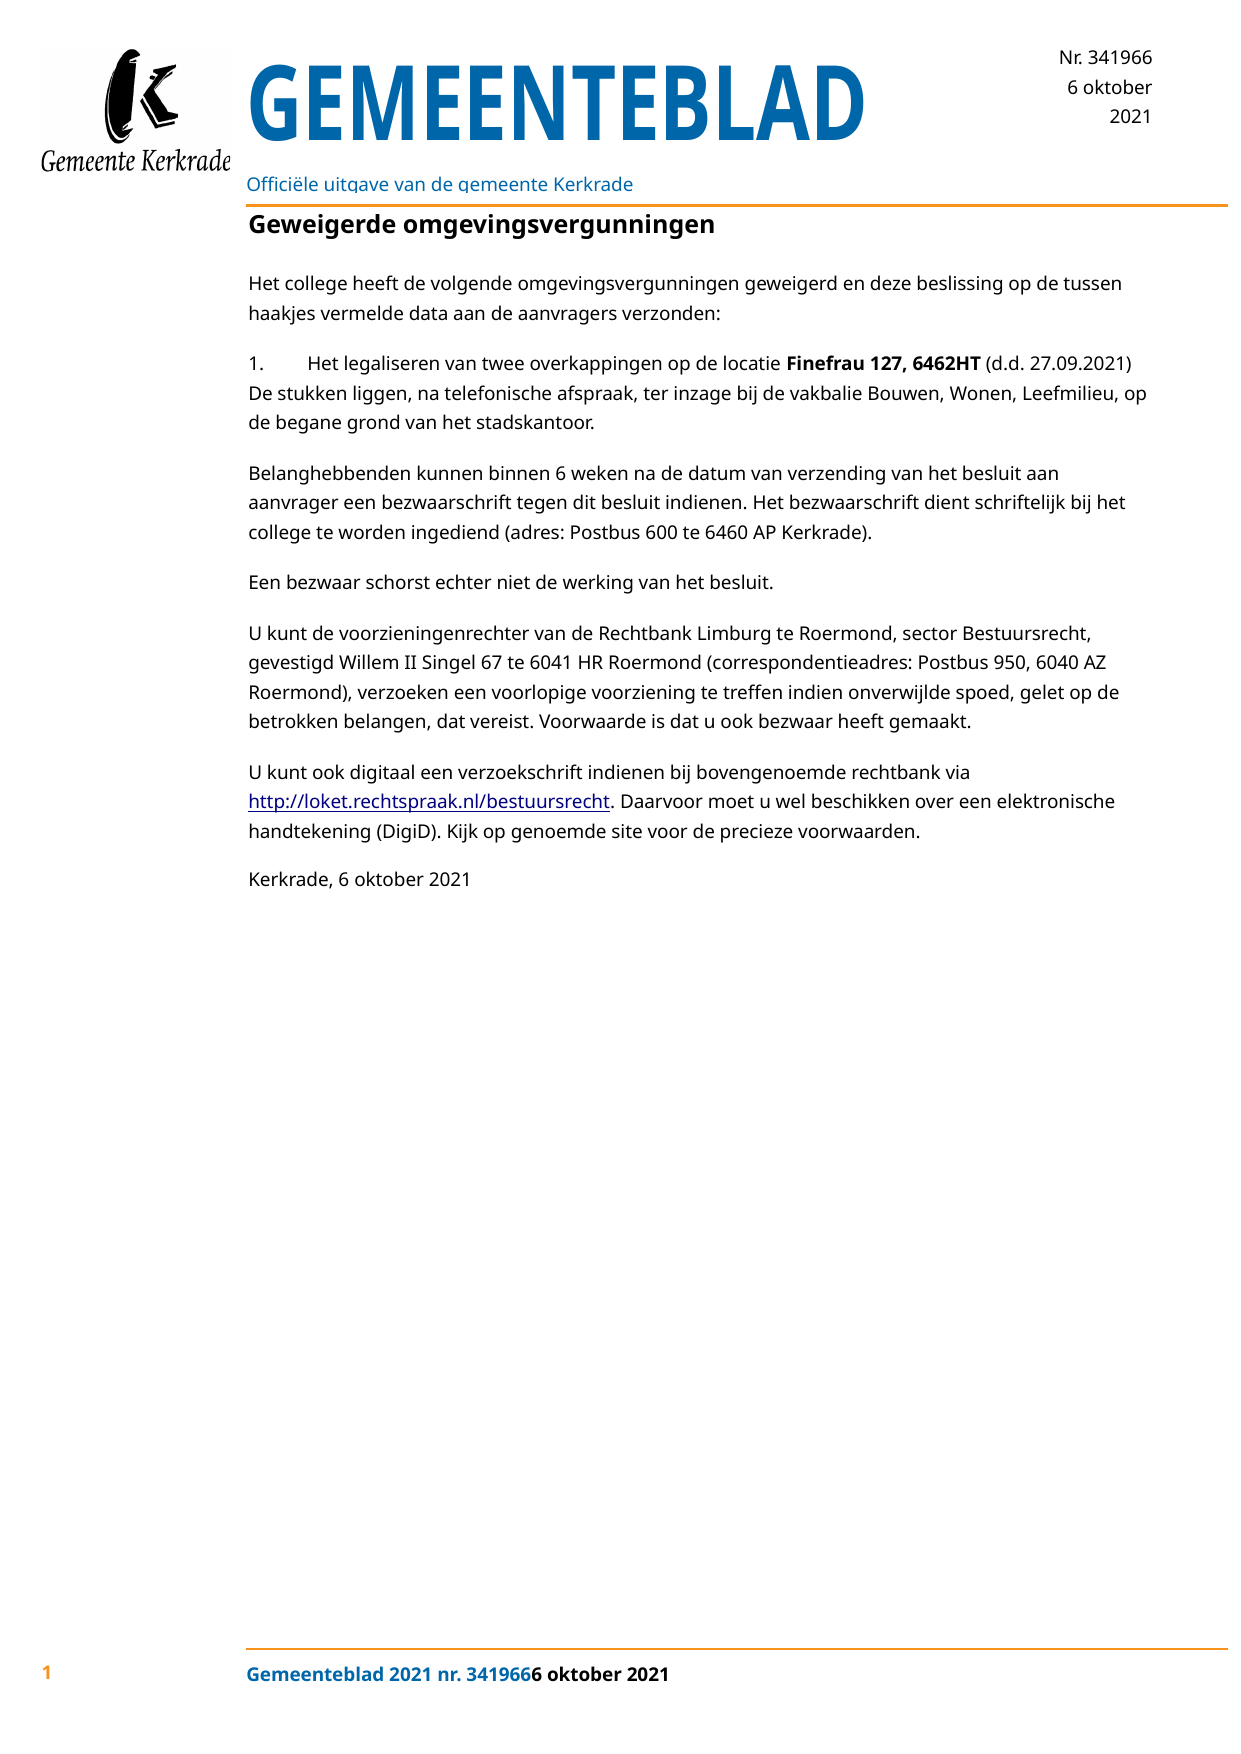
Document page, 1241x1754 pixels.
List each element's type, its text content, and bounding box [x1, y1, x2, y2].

text Belanghebbenden kunnen binnen 6 weken na de datum van verzending van het besluit aan aanvrager een bezwaarschrift tegen dit besluit indienen. Het bezwaarschrift dient schriftelijk bij het college te worden ingediend (adres: Postbus 600 te 6460 AP Kerkrade). [248, 460, 1152, 545]
text Het college heeft de volgende omgevingsvergunningen geweigerd en deze beslissing op de tussen haakjes vermelde data aan de aanvragers verzonden: [248, 270, 1152, 326]
text U kunt de voorzieningenrechter van de Rechtbank Limburg te Roermond, sector Bestuursrecht, gevestigd Willem II Singel 67 te 6041 HR Roermond (correspondentieadres: Postbus 950, 6040 AZ Roermond), verzoeken een voorlopige voorziening te treffen indien onverwijlde spoed, gelet op de betrokken belangen, dat vereist. Voorwaarde is dat u ook bezwaar heeft gemaakt. [248, 620, 1152, 734]
picture [41, 47, 231, 172]
text Geweigerde omgevingsvergunningen [248, 207, 1152, 241]
text De stukken liggen, na telefonische afspraak, ter inzage bij de vakbalie Bouwen, Wonen, Leefmilieu, op de begane grond van het stadskantoor. [248, 380, 1152, 435]
list Het legaliseren van twee overkappingen op de locatie Finefrau 127, 6462HT (d.d. 27.09.2021) [248, 350, 1152, 376]
text Een bezwaar schorst echter niet de werking van het besluit. [248, 569, 1152, 595]
text Kerkrade, 6 oktober 2021 [248, 866, 1152, 892]
text U kunt ook digitaal een verzoekschrift indienen bij bovengenoemde rechtbank via http://loket.rechtspraak.nl/bestuursrecht. Daarvoor moet u wel beschikken over een elektronische handtekening (DigiD). Kijk op genoemde site voor de precieze voorwaarden. [248, 759, 1152, 844]
